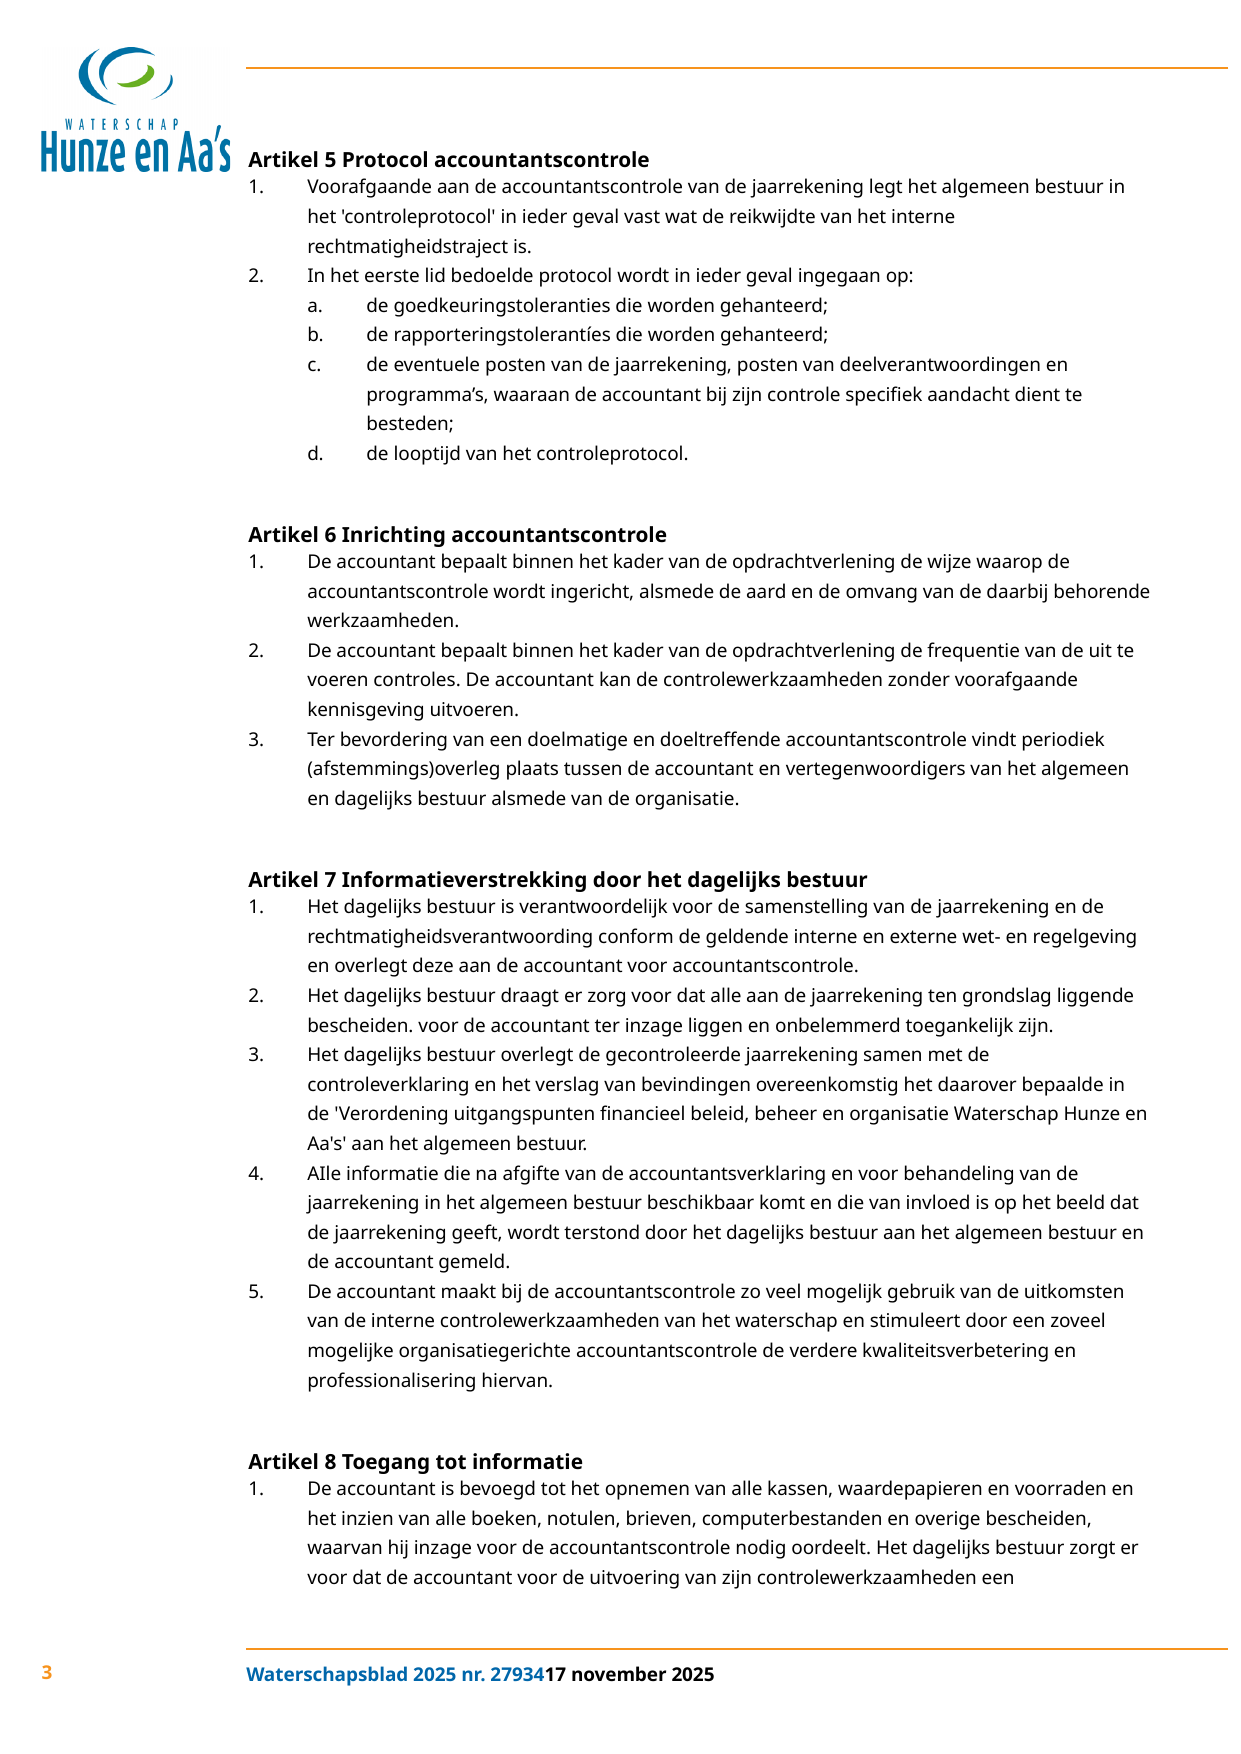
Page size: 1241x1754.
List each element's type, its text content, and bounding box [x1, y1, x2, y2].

list De accountant bepaalt binnen het kader van de opdrachtverlening de wijze waarop de accountantscontrole wordt ingericht, alsmede de aard en de omvang van de daarbij behorende werkzaamheden. [248, 548, 1152, 633]
text Artikel 8 Toegang tot informatie [248, 1447, 1152, 1475]
picture [47, 154, 51, 172]
list de goedkeuringstoleranties die worden gehanteerd; [307, 292, 1152, 318]
list de rapporteringstolerantíes die worden gehanteerd; [307, 322, 1152, 347]
list Ter bevordering van een doelmatige en doeltreffende accountantscontrole vindt periodiek (afstemmings)overleg plaats tussen de accountant en vertegenwoordigers van het algemeen en dagelijks bestuur alsmede van de organisatie. [248, 726, 1152, 811]
list De accountant bepaalt binnen het kader van de opdrachtverlening de frequentie van de uit te voeren controles. De accountant kan de controlewerkzaamheden zonder voorafgaande kennisgeving uitvoeren. [248, 637, 1152, 722]
list de eventuele posten van de jaarrekening, posten van deelverantwoordingen en programma’s, waaraan de accountant bij zijn controle specifiek aandacht dient te besteden; [307, 351, 1152, 436]
list AIle informatie die na afgifte van de accountantsverklaring en voor behandeling van de jaarrekening in het algemeen bestuur beschikbaar komt en die van invloed is op het beeld dat de jaarrekening geeft, wordt terstond door het dagelijks bestuur aan het algemeen bestuur en de accountant gemeld. [248, 1160, 1152, 1274]
list Het dagelijks bestuur is verantwoordelijk voor de samenstelling van de jaarrekening en de rechtmatigheidsverantwoording conform de geldende interne en externe wet- en regelgeving en overlegt deze aan de accountant voor accountantscontrole. [248, 893, 1152, 978]
list de looptijd van het controleprotocol. [307, 440, 1152, 466]
list De accountant maakt bij de accountantscontrole zo veel mogelijk gebruik van de uitkomsten van de interne controlewerkzaamheden van het waterschap en stimuleert door een zoveel mogelijke organisatiegerichte accountantscontrole de verdere kwaliteitsverbetering en professionalisering hiervan. [248, 1278, 1152, 1392]
text Artikel 6 Inrichting accountantscontrole [248, 520, 1152, 548]
list Voorafgaande aan de accountantscontrole van de jaarrekening legt het algemeen bestuur in het 'controleprotocol' in ieder geval vast wat de reikwijdte van het interne rechtmatigheidstraject is. [248, 174, 1152, 258]
list In het eerste lid bedoelde protocol wordt in ieder geval ingegaan op: [248, 262, 1152, 288]
list Het dagelijks bestuur overlegt de gecontroleerde jaarrekening samen met de controleverklaring en het verslag van bevindingen overeenkomstig het daarover bepaalde in de 'Verordening uitgangspunten financieel beleid, beheer en organisatie Waterschap Hunze en Aa's' aan het algemeen bestuur. [248, 1041, 1152, 1156]
list De accountant is bevoegd tot het opnemen van alle kassen, waardepapieren en voorraden en het inzien van alle boeken, notulen, brieven, computerbestanden en overige bescheiden, waarvan hij inzage voor de accountantscontrole nodig oordeelt. Het dagelijks bestuur zorgt er voor dat de accountant voor de uitvoering van zijn controlewerkzaamheden een [248, 1475, 1152, 1590]
picture [183, 163, 191, 172]
picture [226, 145, 231, 156]
picture [41, 47, 231, 172]
text Artikel 7 Informatieverstrekking door het dagelijks bestuur [248, 865, 1152, 893]
list Het dagelijks bestuur draagt er zorg voor dat alle aan de jaarrekening ten grondslag liggende bescheiden. voor de accountant ter inzage liggen en onbelemmerd toegankelijk zijn. [248, 982, 1152, 1037]
text Artikel 5 Protocol accountantscontrole [248, 145, 1152, 174]
